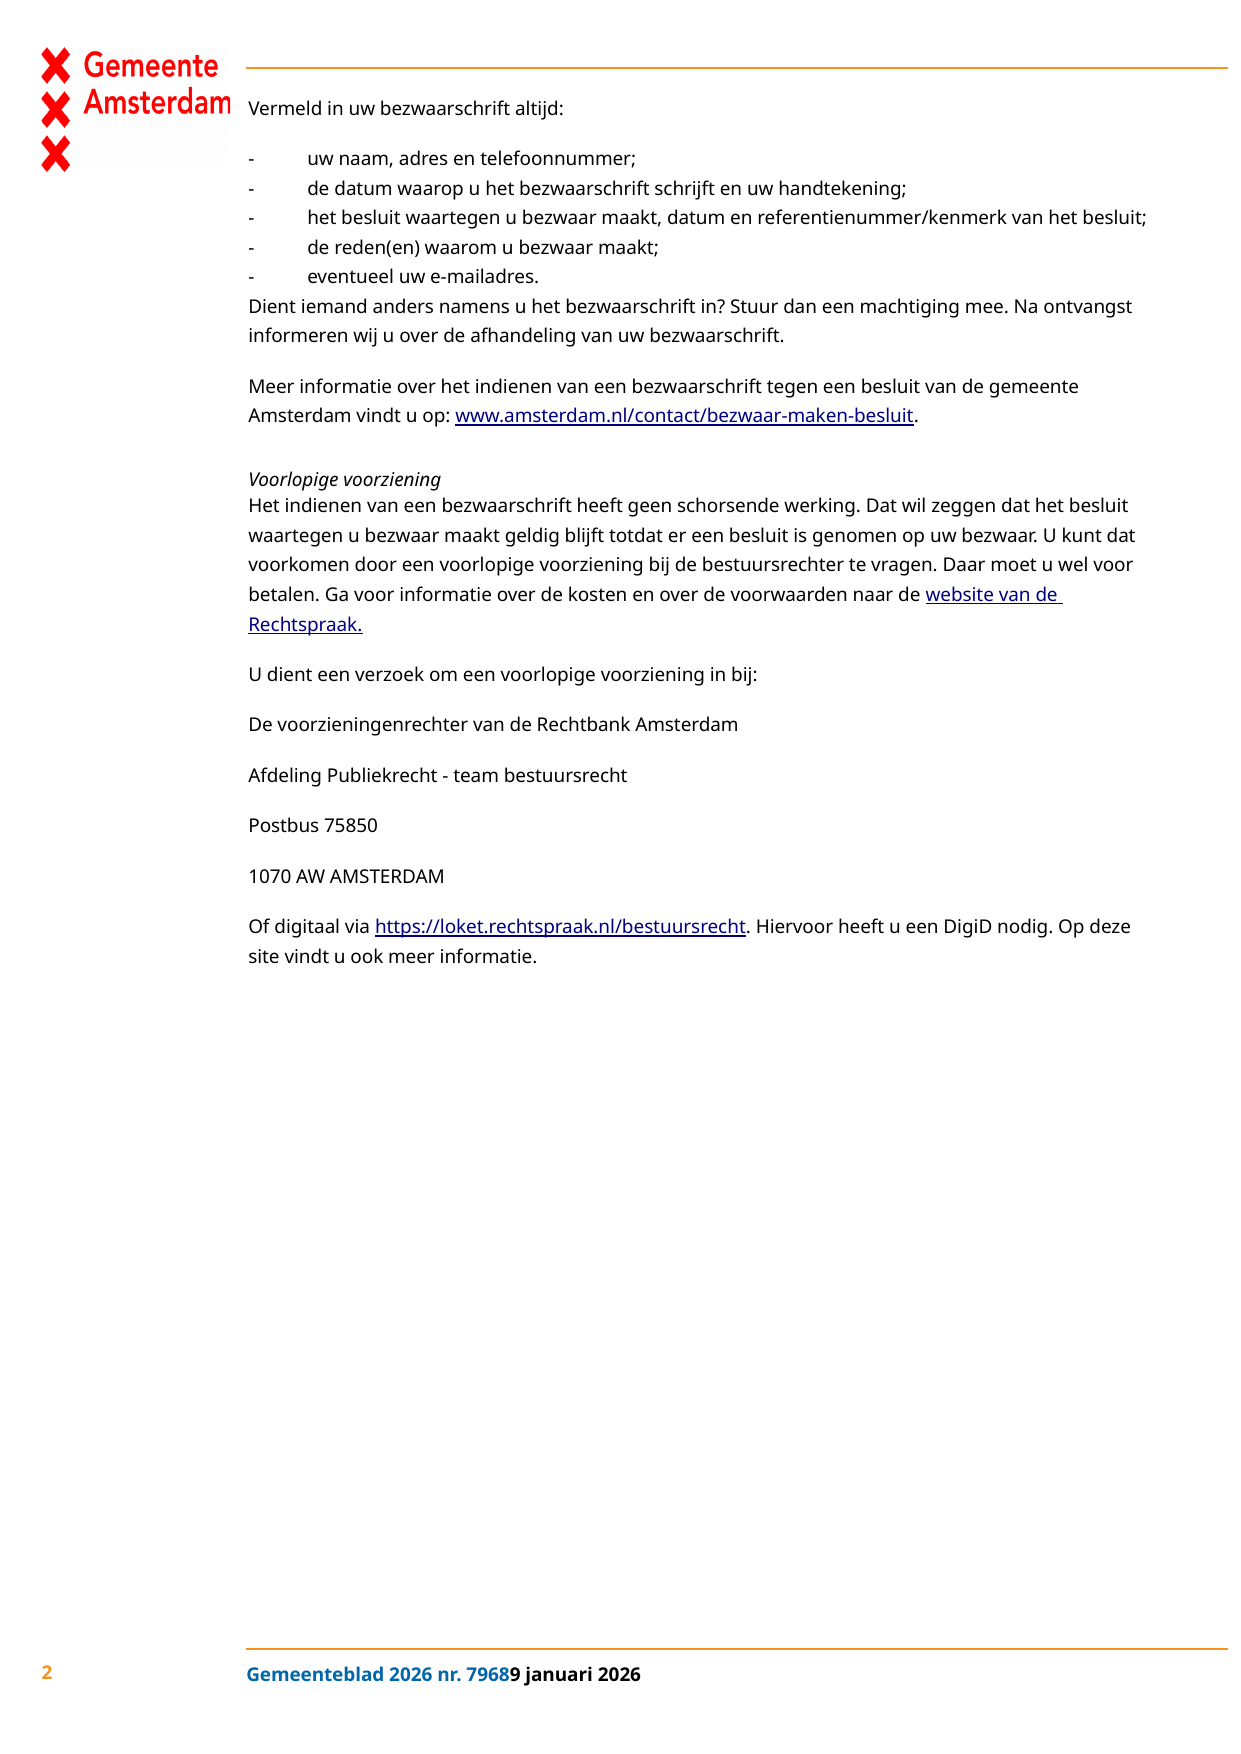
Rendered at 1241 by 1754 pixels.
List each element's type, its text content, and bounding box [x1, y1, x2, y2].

picture [41, 47, 231, 172]
text Meer informatie over het indienen van een bezwaarschrift tegen een besluit van de gemeente Amsterdam vindt u op: www.amsterdam.nl/contact/bezwaar-maken-besluit. [248, 373, 1152, 428]
list uw naam, adres en telefoonnummer; [248, 145, 1152, 171]
list het besluit waartegen u bezwaar maakt, datum en referentienummer/kenmerk van het besluit; [248, 204, 1152, 230]
list de reden(en) waarom u bezwaar maakt; [248, 234, 1152, 260]
list de datum waarop u het bezwaarschrift schrijft en uw handtekening; [248, 175, 1152, 201]
text Of digitaal via https://loket.rechtspraak.nl/bestuursrecht. Hiervoor heeft u een DigiD nodig. Op deze site vindt u ook meer informatie. [248, 913, 1152, 968]
text Voorlopige voorziening [248, 467, 1152, 492]
text De voorzieningenrechter van de Rechtbank Amsterdam [248, 712, 1152, 737]
list eventueel uw e-mailadres. [248, 263, 1152, 289]
text Vermeld in uw bezwaarschrift altijd: [248, 95, 1152, 121]
text Het indienen van een bezwaarschrift heeft geen schorsende werking. Dat wil zeggen dat het besluit waartegen u bezwaar maakt geldig blijft totdat er een besluit is genomen op uw bezwaar. U kunt dat voorkomen door een voorlopige voorziening bij de bestuursrechter te vragen. Daar moet u wel voor betalen. Ga voor informatie over de kosten en over de voorwaarden naar de website van de Rechtspraak. [248, 492, 1152, 636]
text U dient een verzoek om een voorlopige voorziening in bij: [248, 661, 1152, 687]
text Postbus 75850 [248, 812, 1152, 838]
text Afdeling Publiekrecht - team bestuursrecht [248, 762, 1152, 788]
text 1070 AW AMSTERDAM [248, 863, 1152, 888]
text Dient iemand anders namens u het bezwaarschrift in? Stuur dan een machtiging mee. Na ontvangst informeren wij u over de afhandeling van uw bezwaarschrift. [248, 293, 1152, 348]
